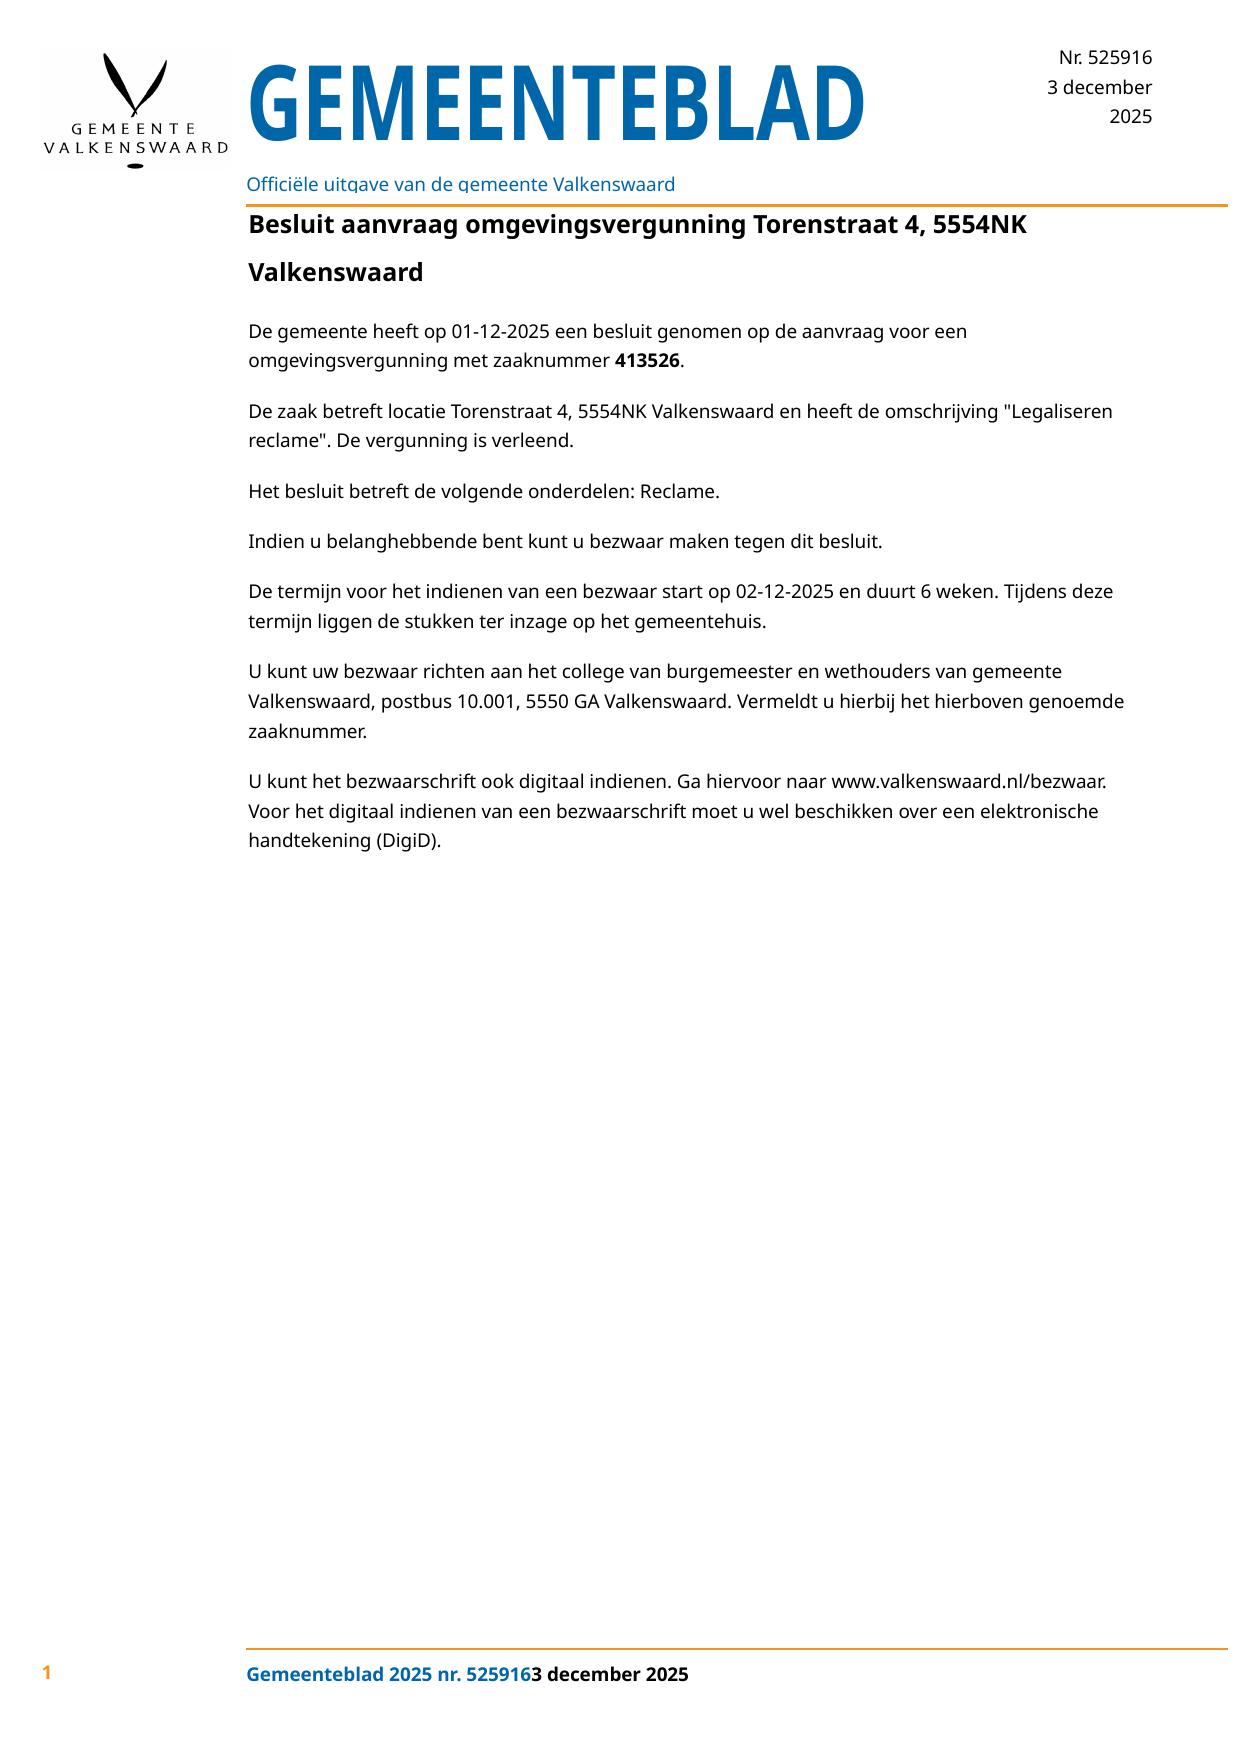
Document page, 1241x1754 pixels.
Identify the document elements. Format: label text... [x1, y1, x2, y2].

text Indien u belanghebbende bent kunt u bezwaar maken tegen dit besluit. [248, 528, 1152, 554]
text U kunt het bezwaarschrift ook digitaal indienen. Ga hiervoor naar www.valkenswaard.nl/bezwaar. Voor het digitaal indienen van een bezwaarschrift moet u wel beschikken over een elektronische handtekening (DigiD). [248, 768, 1152, 853]
text De zaak betreft locatie Torenstraat 4, 5554NK Valkenswaard en heeft de omschrijving "Legaliseren reclame". De vergunning is verleend. [248, 398, 1152, 453]
text Het besluit betreft de volgende onderdelen: Reclame. [248, 478, 1152, 504]
text De termijn voor het indienen van een bezwaar start op 02-12-2025 en duurt 6 weken. Tijdens deze termijn liggen de stukken ter inzage op het gemeentehuis. [248, 579, 1152, 634]
picture [41, 47, 231, 172]
text De gemeente heeft op 01-12-2025 een besluit genomen op de aanvraag voor een omgevingsvergunning met zaaknummer 413526. [248, 318, 1152, 373]
text U kunt uw bezwaar richten aan het college van burgemeester en wethouders van gemeente Valkenswaard, postbus 10.001, 5550 GA Valkenswaard. Vermeldt u hierbij het hierboven genoemde zaaknummer. [248, 659, 1152, 744]
text Besluit aanvraag omgevingsvergunning Torenstraat 4, 5554NK Valkenswaard [248, 207, 1152, 288]
